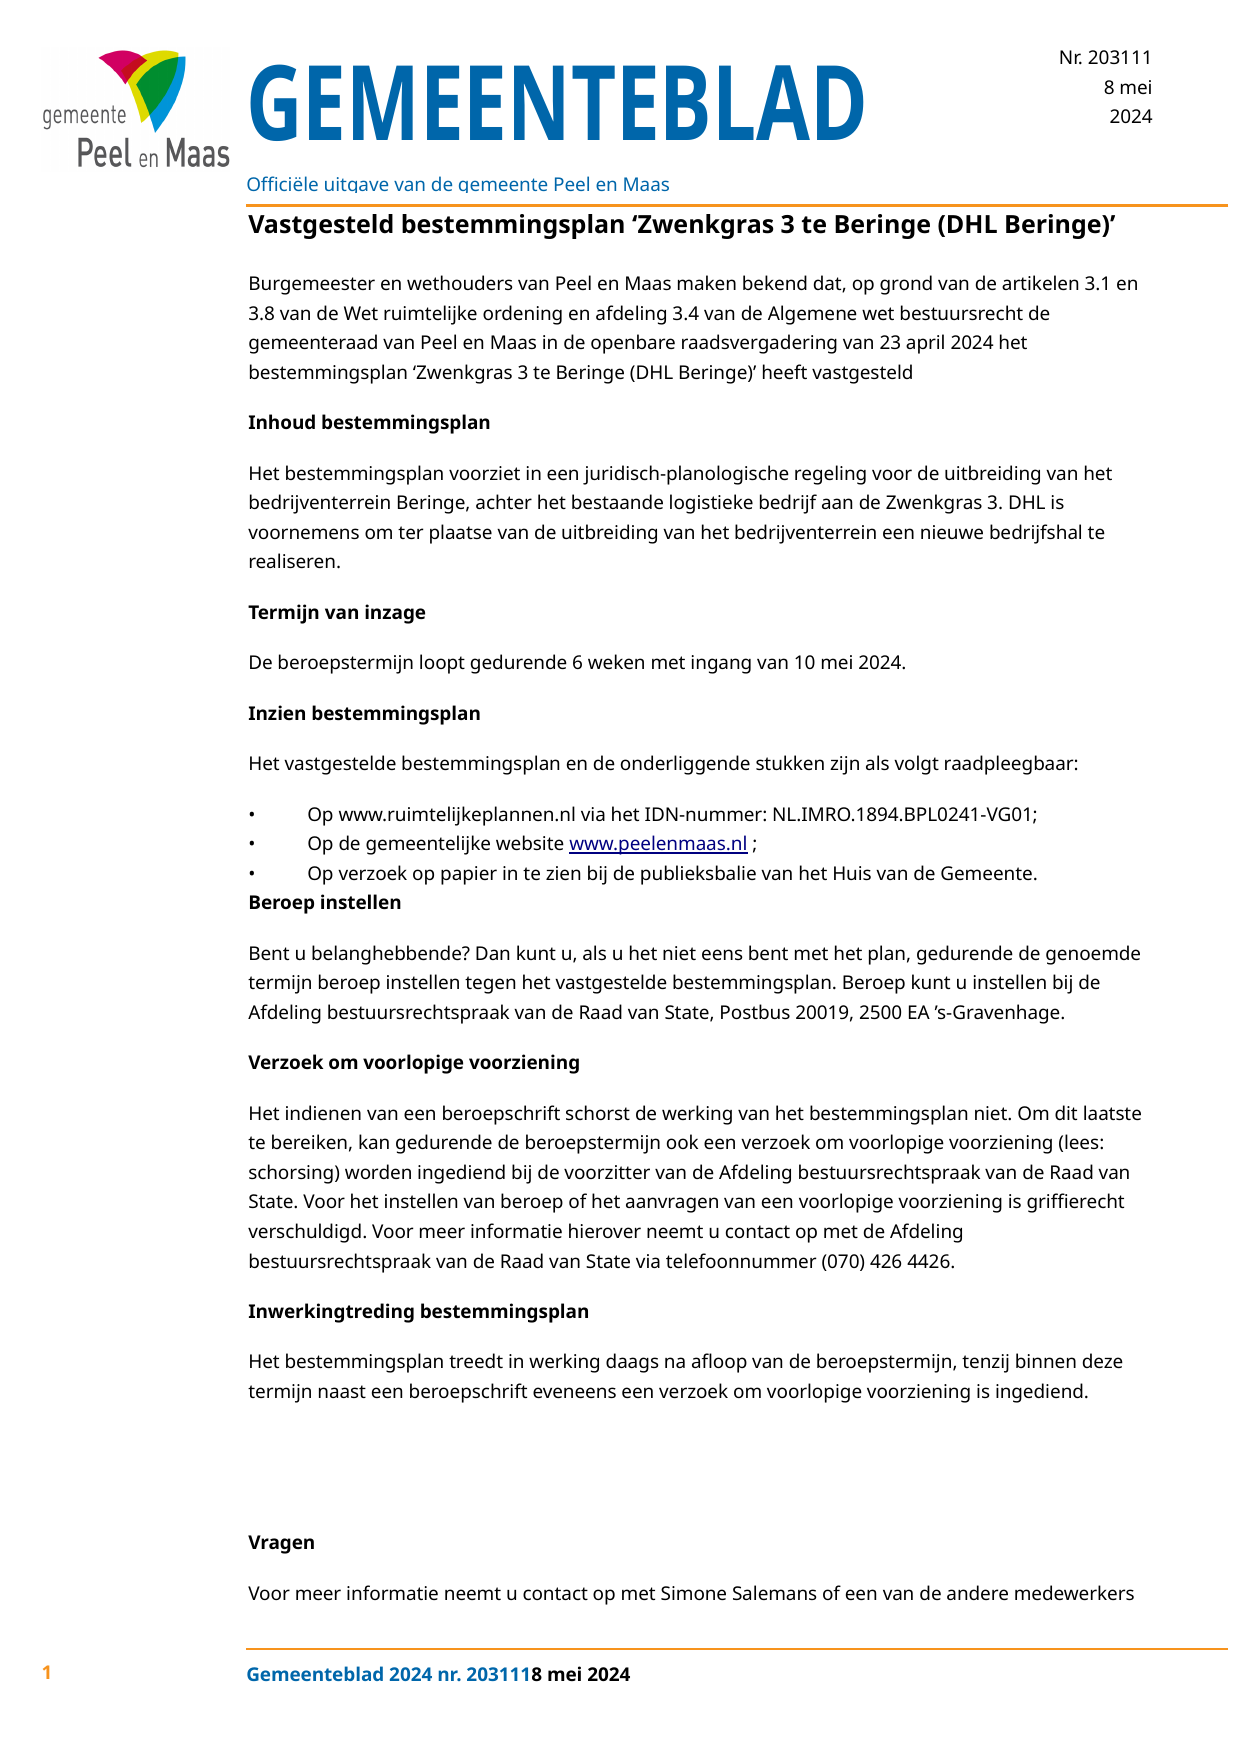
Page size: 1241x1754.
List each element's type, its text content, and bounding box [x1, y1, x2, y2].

text Het vastgestelde bestemmingsplan en de onderliggende stukken zijn als volgt raadpleegbaar: [248, 750, 1152, 776]
text Beroep instellen [248, 889, 1152, 915]
text Verzoek om voorlopige voorziening [248, 1049, 1152, 1075]
list Op www.ruimtelijkeplannen.nl via het IDN-nummer: NL.IMRO.1894.BPL0241-VG01; [248, 801, 1152, 826]
text Inwerkingtreding bestemmingsplan [248, 1298, 1152, 1324]
text Inzien bestemmingsplan [248, 700, 1152, 726]
list Op verzoek op papier in te zien bij de publieksbalie van het Huis van de Gemeente. [248, 860, 1152, 886]
text Vragen [248, 1529, 1152, 1555]
text Voor meer informatie neemt u contact op met Simone Salemans of een van de andere medewerkers [248, 1580, 1152, 1606]
text Het bestemmingsplan voorziet in een juridisch-planologische regeling voor de uitbreiding van het bedrijventerrein Beringe, achter het bestaande logistieke bedrijf aan de Zwenkgras 3. DHL is voornemens om ter plaatse van de uitbreiding van het bedrijventerrein een nieuwe bedrijfshal te realiseren. [248, 460, 1152, 574]
text Vastgesteld bestemmingsplan ‘Zwenkgras 3 te Beringe (DHL Beringe)’ [248, 207, 1152, 241]
text Inhoud bestemmingsplan [248, 409, 1152, 435]
text Het indienen van een beroepschrift schorst de werking van het bestemmingsplan niet. Om dit laatste te bereiken, kan gedurende de beroepstermijn ook een verzoek om voorlopige voorziening (lees: schorsing) worden ingediend bij de voorzitter van de Afdeling bestuursrechtspraak van de Raad van State. Voor het instellen van beroep of het aanvragen van een voorlopige voorziening is griffierecht verschuldigd. Voor meer informatie hierover neemt u contact op met de Afdeling bestuursrechtspraak van de Raad van State via telefoonnummer (070) 426 4426. [248, 1100, 1152, 1273]
text Bent u belanghebbende? Dan kunt u, als u het niet eens bent met het plan, gedurende de genoemde termijn beroep instellen tegen het vastgestelde bestemmingsplan. Beroep kunt u instellen bij de Afdeling bestuursrechtspraak van de Raad van State, Postbus 20019, 2500 EA ’s-Gravenhage. [248, 940, 1152, 1025]
picture [41, 47, 231, 172]
text Termijn van inzage [248, 599, 1152, 625]
text Het bestemmingsplan treedt in werking daags na afloop van de beroepstermijn, tenzij binnen deze termijn naast een beroepschrift eveneens een verzoek om voorlopige voorziening is ingediend. [248, 1349, 1152, 1404]
text De beroepstermijn loopt gedurende 6 weken met ingang van 10 mei 2024. [248, 649, 1152, 675]
text Burgemeester en wethouders van Peel en Maas maken bekend dat, op grond van de artikelen 3.1 en 3.8 van de Wet ruimtelijke ordening en afdeling 3.4 van de Algemene wet bestuursrecht de gemeenteraad van Peel en Maas in de openbare raadsvergadering van 23 april 2024 het bestemmingsplan ‘Zwenkgras 3 te Beringe (DHL Beringe)’ heeft vastgesteld [248, 270, 1152, 385]
list Op de gemeentelijke website www.peelenmaas.nl ; [248, 830, 1152, 856]
